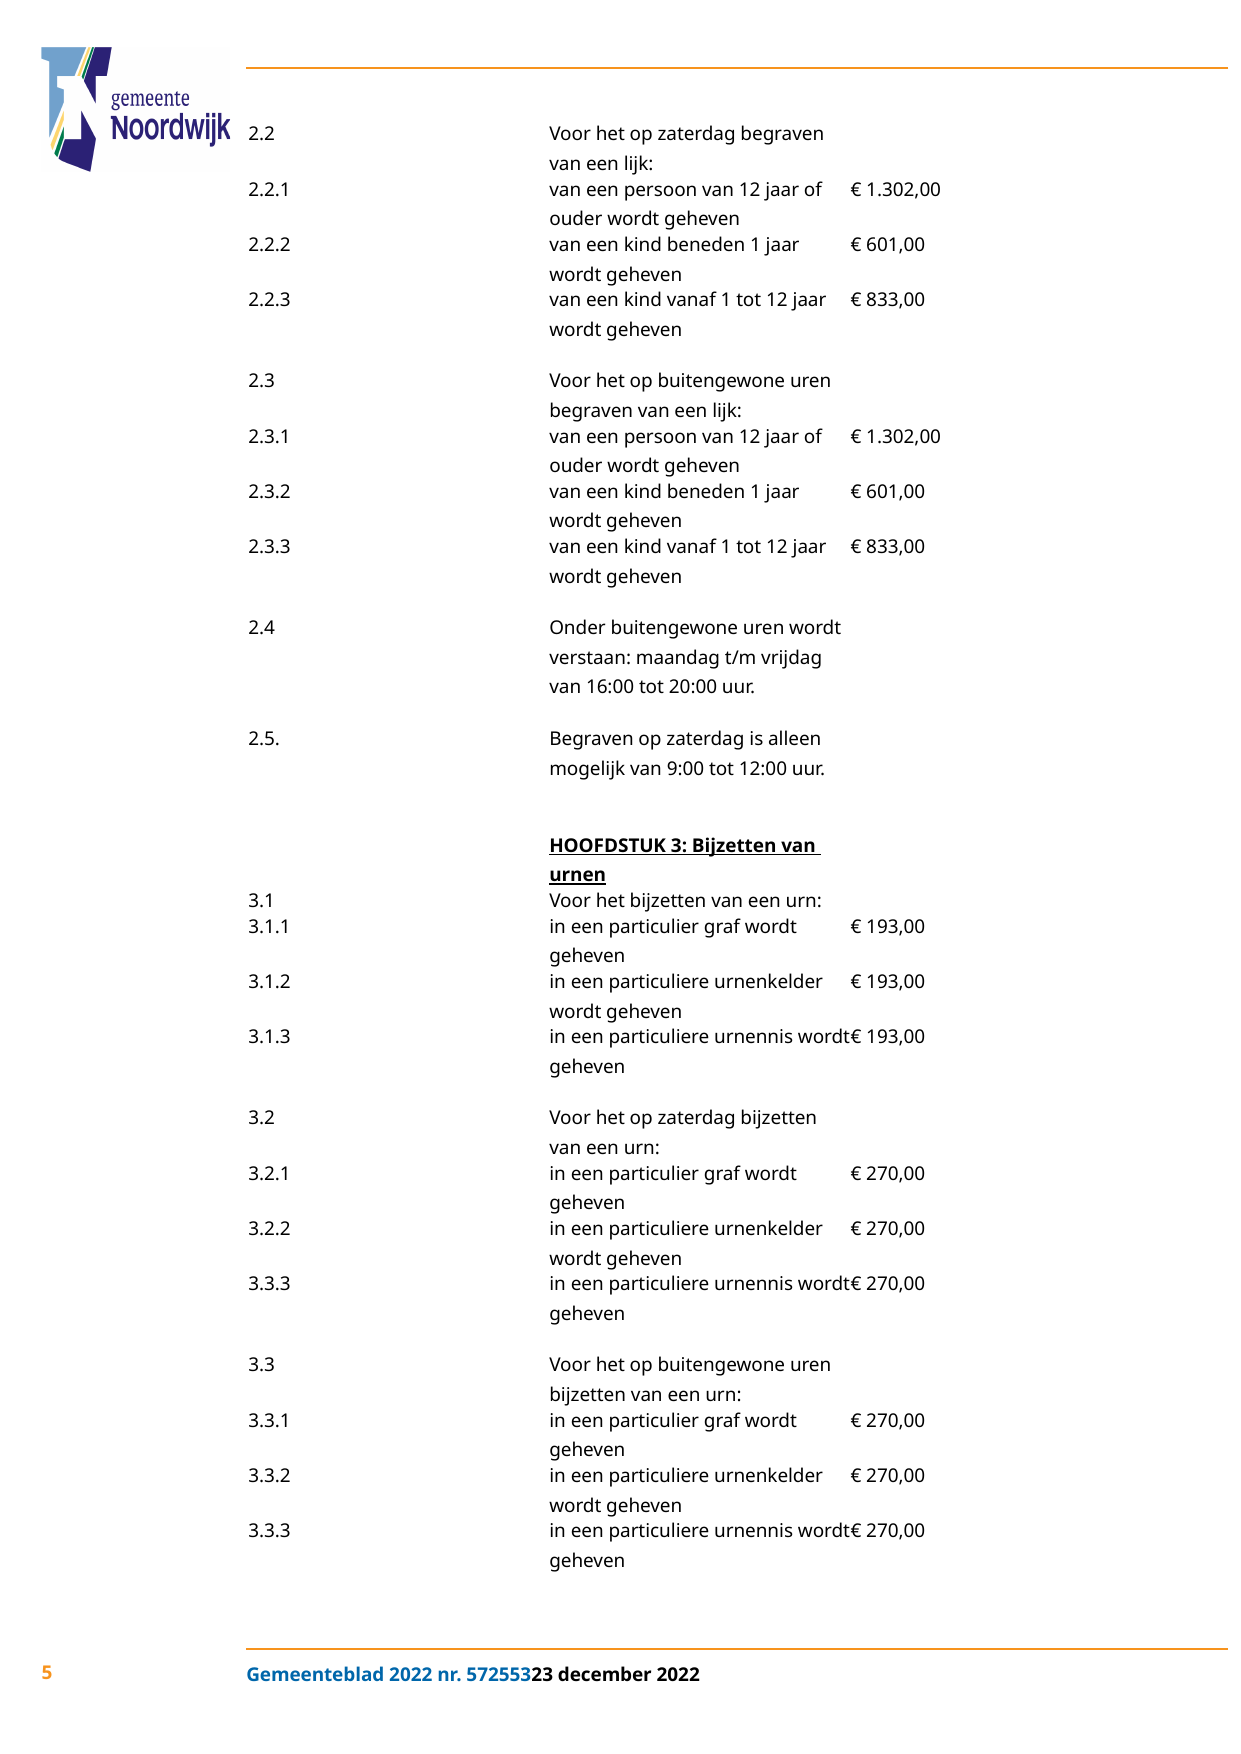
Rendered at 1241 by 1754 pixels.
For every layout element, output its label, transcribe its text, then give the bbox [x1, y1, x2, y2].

table_cell 3.3 [248, 1352, 549, 1407]
table_cell [248, 1573, 549, 1598]
table_cell € 270,00 [850, 1407, 1152, 1462]
table_cell [850, 95, 1152, 121]
table_cell [850, 342, 1152, 367]
table_cell [549, 1079, 850, 1104]
table_cell 3.3.3 [248, 1518, 549, 1573]
table_cell van een kind vanaf 1 tot 12 jaar wordt geheven [549, 286, 850, 342]
table_cell 3.3.1 [248, 1407, 549, 1462]
table_cell 3.2.2 [248, 1215, 549, 1271]
table_cell 2.4 [248, 615, 549, 699]
table_cell [549, 780, 850, 806]
table_cell [850, 806, 1152, 832]
table_cell 2.2.2 [248, 231, 549, 286]
picture [41, 47, 231, 172]
table_cell 2.2 [248, 121, 549, 176]
table_cell 3.3.2 [248, 1462, 549, 1517]
table_cell [850, 368, 1152, 423]
table_cell [248, 95, 549, 121]
table_cell [549, 95, 850, 121]
table_cell 3.2 [248, 1105, 549, 1160]
table_cell € 601,00 [850, 478, 1152, 533]
table_cell [850, 887, 1152, 913]
table_cell € 270,00 [850, 1271, 1152, 1326]
table_cell [850, 1352, 1152, 1407]
table_cell [549, 589, 850, 614]
table_cell [850, 780, 1152, 806]
table_cell € 833,00 [850, 534, 1152, 589]
table_cell [850, 832, 1152, 887]
table_cell 3.1.1 [248, 913, 549, 968]
table_cell [549, 806, 850, 832]
table_cell van een kind beneden 1 jaar wordt geheven [549, 478, 850, 533]
table_cell in een particuliere urnenkelder wordt geheven [549, 968, 850, 1023]
table_cell € 1.302,00 [850, 423, 1152, 478]
table_cell € 270,00 [850, 1462, 1152, 1517]
table_cell 3.3.3 [248, 1271, 549, 1326]
table_cell in een particulier graf wordt geheven [549, 1407, 850, 1462]
table_cell Voor het op zaterdag bijzetten van een urn: [549, 1105, 850, 1160]
table_cell € 193,00 [850, 1024, 1152, 1079]
table_cell 3.1.2 [248, 968, 549, 1023]
table_cell in een particulier graf wordt geheven [549, 913, 850, 968]
table_cell HOOFDSTUK 3: Bijzetten van urnen [549, 832, 850, 887]
table_cell Begraven op zaterdag is alleen mogelijk van 9:00 tot 12:00 uur. [549, 725, 850, 780]
table_cell van een persoon van 12 jaar of ouder wordt geheven [549, 176, 850, 231]
table_cell in een particuliere urnennis wordt geheven [549, 1271, 850, 1326]
table_cell 2.3.2 [248, 478, 549, 533]
table_cell [248, 699, 549, 725]
table_cell 2.5. [248, 725, 549, 780]
table_cell Voor het bijzetten van een urn: [549, 887, 850, 913]
table_cell van een kind vanaf 1 tot 12 jaar wordt geheven [549, 534, 850, 589]
table_cell Onder buitengewone uren wordt verstaan: maandag t/m vrijdag van 16:00 tot 20:00 uur. [549, 615, 850, 699]
table_cell [850, 1079, 1152, 1104]
table_cell [248, 1079, 549, 1104]
table_cell [248, 589, 549, 614]
table_cell [549, 1326, 850, 1352]
table_cell Voor het op zaterdag begraven van een lijk: [549, 121, 850, 176]
table_cell [549, 1573, 850, 1598]
table_cell € 270,00 [850, 1215, 1152, 1271]
table_cell € 270,00 [850, 1518, 1152, 1573]
table_cell Voor het op buitengewone uren begraven van een lijk: [549, 368, 850, 423]
table_cell [850, 725, 1152, 780]
table_cell [248, 780, 549, 806]
table_cell [248, 832, 549, 887]
table_cell [850, 121, 1152, 176]
table_cell Voor het op buitengewone uren bijzetten van een urn: [549, 1352, 850, 1407]
table_cell 3.2.1 [248, 1160, 549, 1215]
table_cell 2.2.1 [248, 176, 549, 231]
table_cell 3.1 [248, 887, 549, 913]
table_cell € 193,00 [850, 913, 1152, 968]
table_cell [850, 1105, 1152, 1160]
table_cell in een particuliere urnennis wordt geheven [549, 1518, 850, 1573]
table_cell [549, 699, 850, 725]
table_cell [850, 589, 1152, 614]
table_cell € 193,00 [850, 968, 1152, 1023]
table_cell 2.2.3 [248, 286, 549, 342]
table_cell € 833,00 [850, 286, 1152, 342]
table_cell 3.1.3 [248, 1024, 549, 1079]
table_cell van een persoon van 12 jaar of ouder wordt geheven [549, 423, 850, 478]
table_cell in een particuliere urnenkelder wordt geheven [549, 1462, 850, 1517]
table_cell € 1.302,00 [850, 176, 1152, 231]
table_cell 2.3.3 [248, 534, 549, 589]
table_cell in een particuliere urnenkelder wordt geheven [549, 1215, 850, 1271]
table_cell [248, 342, 549, 367]
table_cell [248, 1326, 549, 1352]
table_cell in een particulier graf wordt geheven [549, 1160, 850, 1215]
table_cell € 601,00 [850, 231, 1152, 286]
table_cell [549, 342, 850, 367]
table_cell [248, 806, 549, 832]
table_cell 2.3.1 [248, 423, 549, 478]
table_cell [850, 1326, 1152, 1352]
table_cell [850, 1573, 1152, 1598]
table_cell € 270,00 [850, 1160, 1152, 1215]
table_cell van een kind beneden 1 jaar wordt geheven [549, 231, 850, 286]
table_cell [850, 699, 1152, 725]
table_cell 2.3 [248, 368, 549, 423]
table_cell in een particuliere urnennis wordt geheven [549, 1024, 850, 1079]
table_cell [850, 615, 1152, 699]
